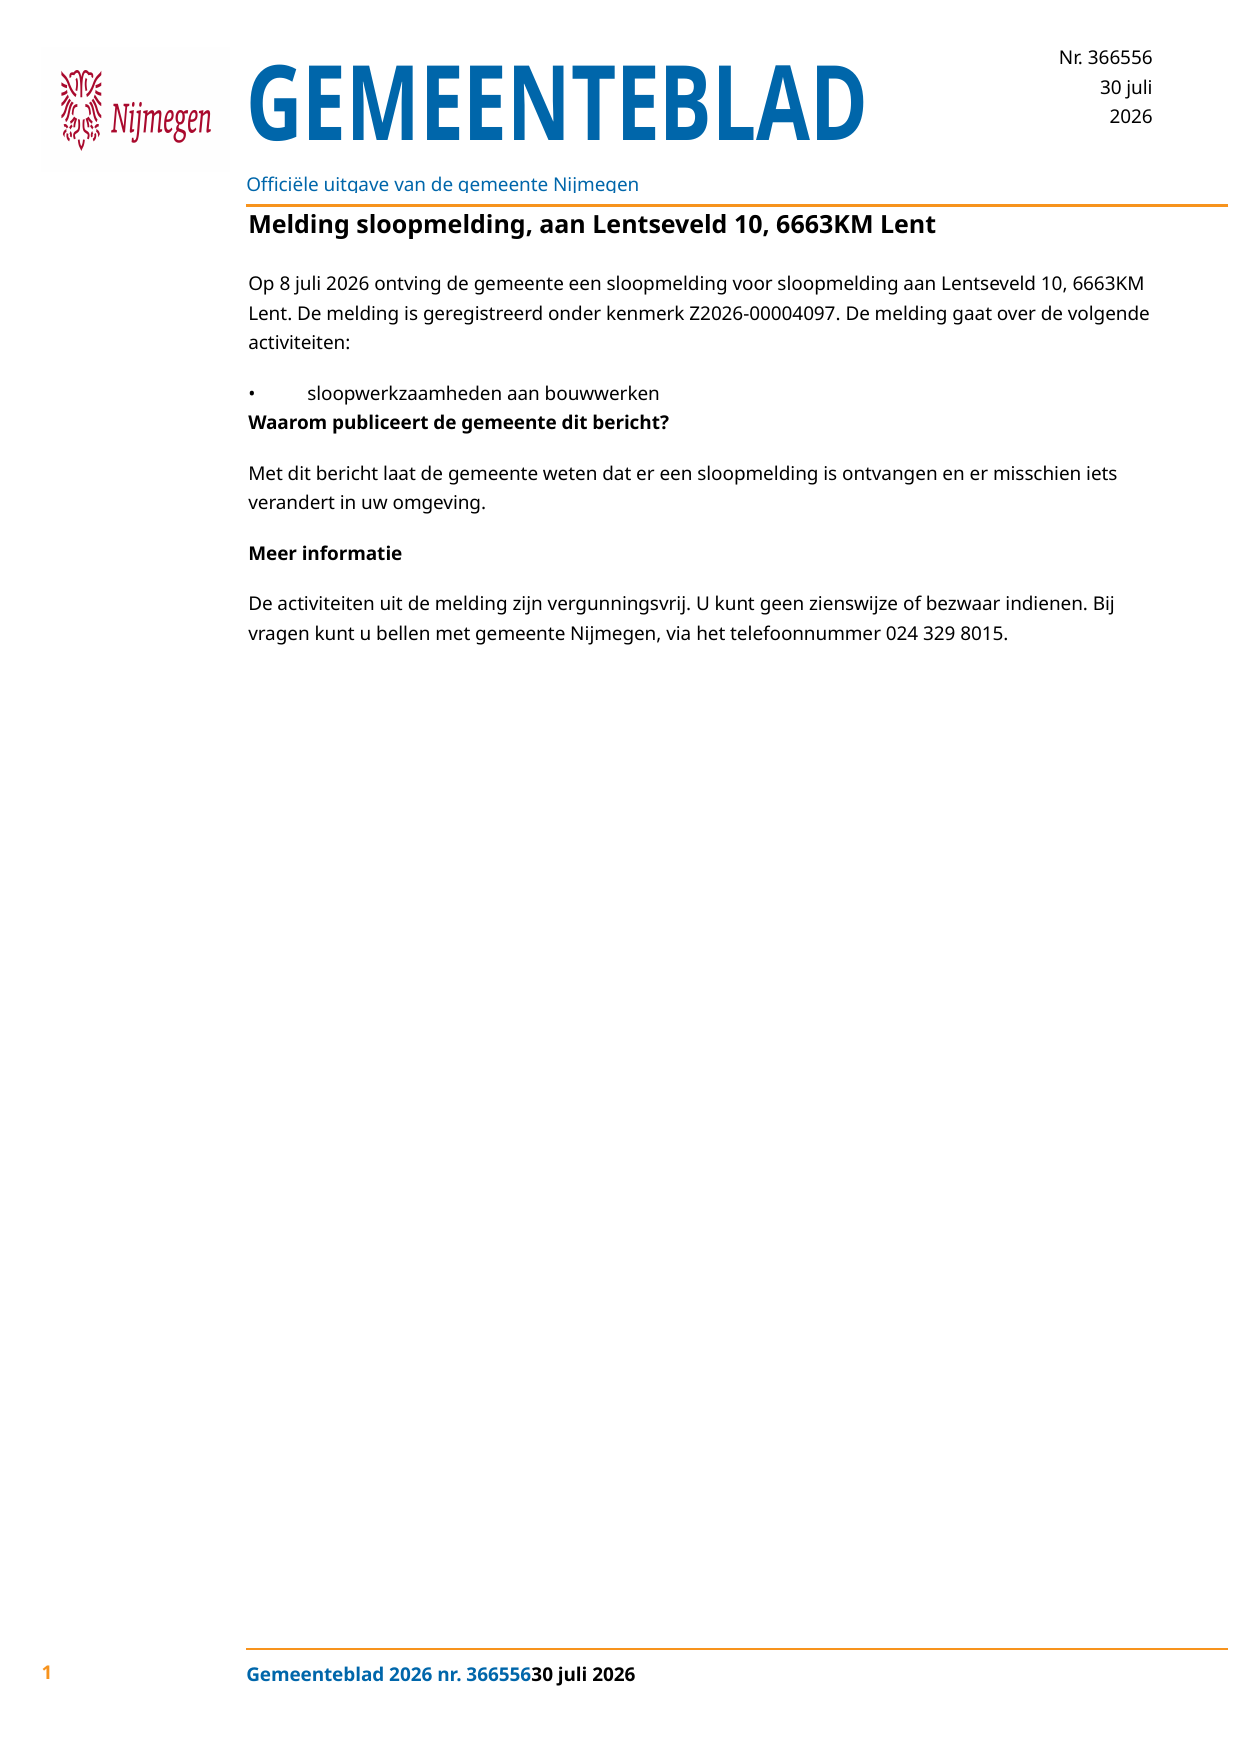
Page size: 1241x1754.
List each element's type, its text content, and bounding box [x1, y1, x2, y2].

list sloopwerkzaamheden aan bouwwerken [248, 380, 1152, 406]
text Meer informatie [248, 540, 1152, 566]
text Met dit bericht laat de gemeente weten dat er een sloopmelding is ontvangen en er misschien iets verandert in uw omgeving. [248, 460, 1152, 515]
text De activiteiten uit de melding zijn vergunningsvrij. U kunt geen zienswijze of bezwaar indienen. Bij vragen kunt u bellen met gemeente Nijmegen, via het telefoonnummer 024 329 8015. [248, 590, 1152, 646]
text Melding sloopmelding, aan Lentseveld 10, 6663KM Lent [248, 207, 1152, 241]
text Op 8 juli 2026 ontving de gemeente een sloopmelding voor sloopmelding aan Lentseveld 10, 6663KM Lent. De melding is geregistreerd onder kenmerk Z2026-00004097. De melding gaat over de volgende activiteiten: [248, 270, 1152, 355]
picture [41, 47, 231, 172]
text Waarom publiceert de gemeente dit bericht? [248, 409, 1152, 435]
